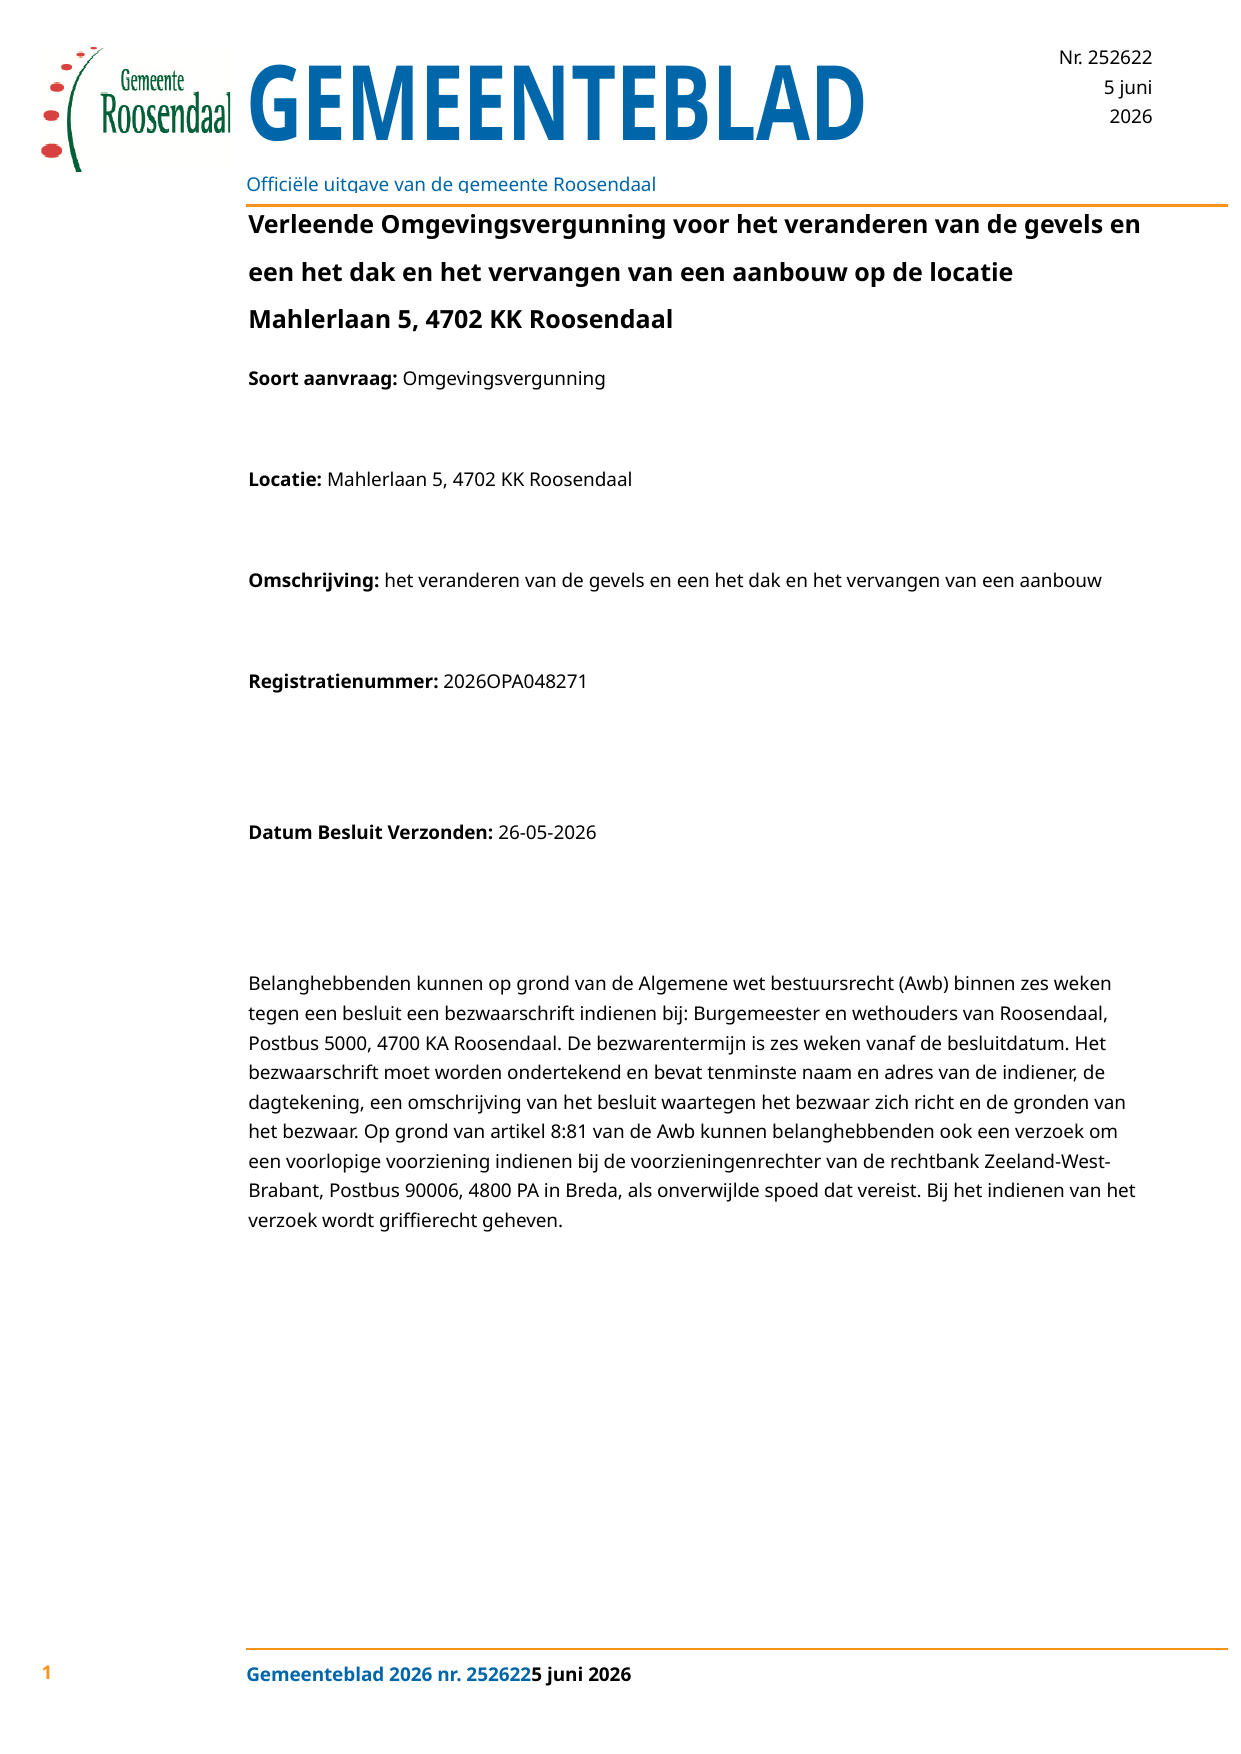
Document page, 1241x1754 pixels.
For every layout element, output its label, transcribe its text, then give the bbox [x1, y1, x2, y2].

text Belanghebbenden kunnen op grond van de Algemene wet bestuursrecht (Awb) binnen zes weken tegen een besluit een bezwaarschrift indienen bij: Burgemeester en wethouders van Roosendaal, Postbus 5000, 4700 KA Roosendaal. De bezwarentermijn is zes weken vanaf de besluitdatum. Het bezwaarschrift moet worden ondertekend en bevat tenminste naam en adres van de indiener, de dagtekening, een omschrijving van het besluit waartegen het bezwaar zich richt en de gronden van het bezwaar. Op grond van artikel 8:81 van de Awb kunnen belanghebbenden ook een verzoek om een voorlopige voorziening indienen bij de voorzieningenrechter van de rechtbank Zeeland-West-Brabant, Postbus 90006, 4800 PA in Breda, als onverwijlde spoed dat vereist. Bij het indienen van het verzoek wordt griffierecht geheven. [248, 971, 1152, 1233]
picture [41, 47, 231, 172]
text Registratienummer: 2026OPA048271 [248, 668, 1152, 694]
text Omschrijving: het veranderen van de gevels en een het dak en het vervangen van een aanbouw [248, 567, 1152, 593]
text Datum Besluit Verzonden: 26-05-2026 [248, 819, 1152, 845]
text Locatie: Mahlerlaan 5, 4702 KK Roosendaal [248, 466, 1152, 492]
text Soort aanvraag: Omgevingsvergunning [248, 366, 1152, 391]
text Verleende Omgevingsvergunning voor het veranderen van de gevels en een het dak en het vervangen van een aanbouw op de locatie Mahlerlaan 5, 4702 KK Roosendaal [248, 207, 1152, 336]
